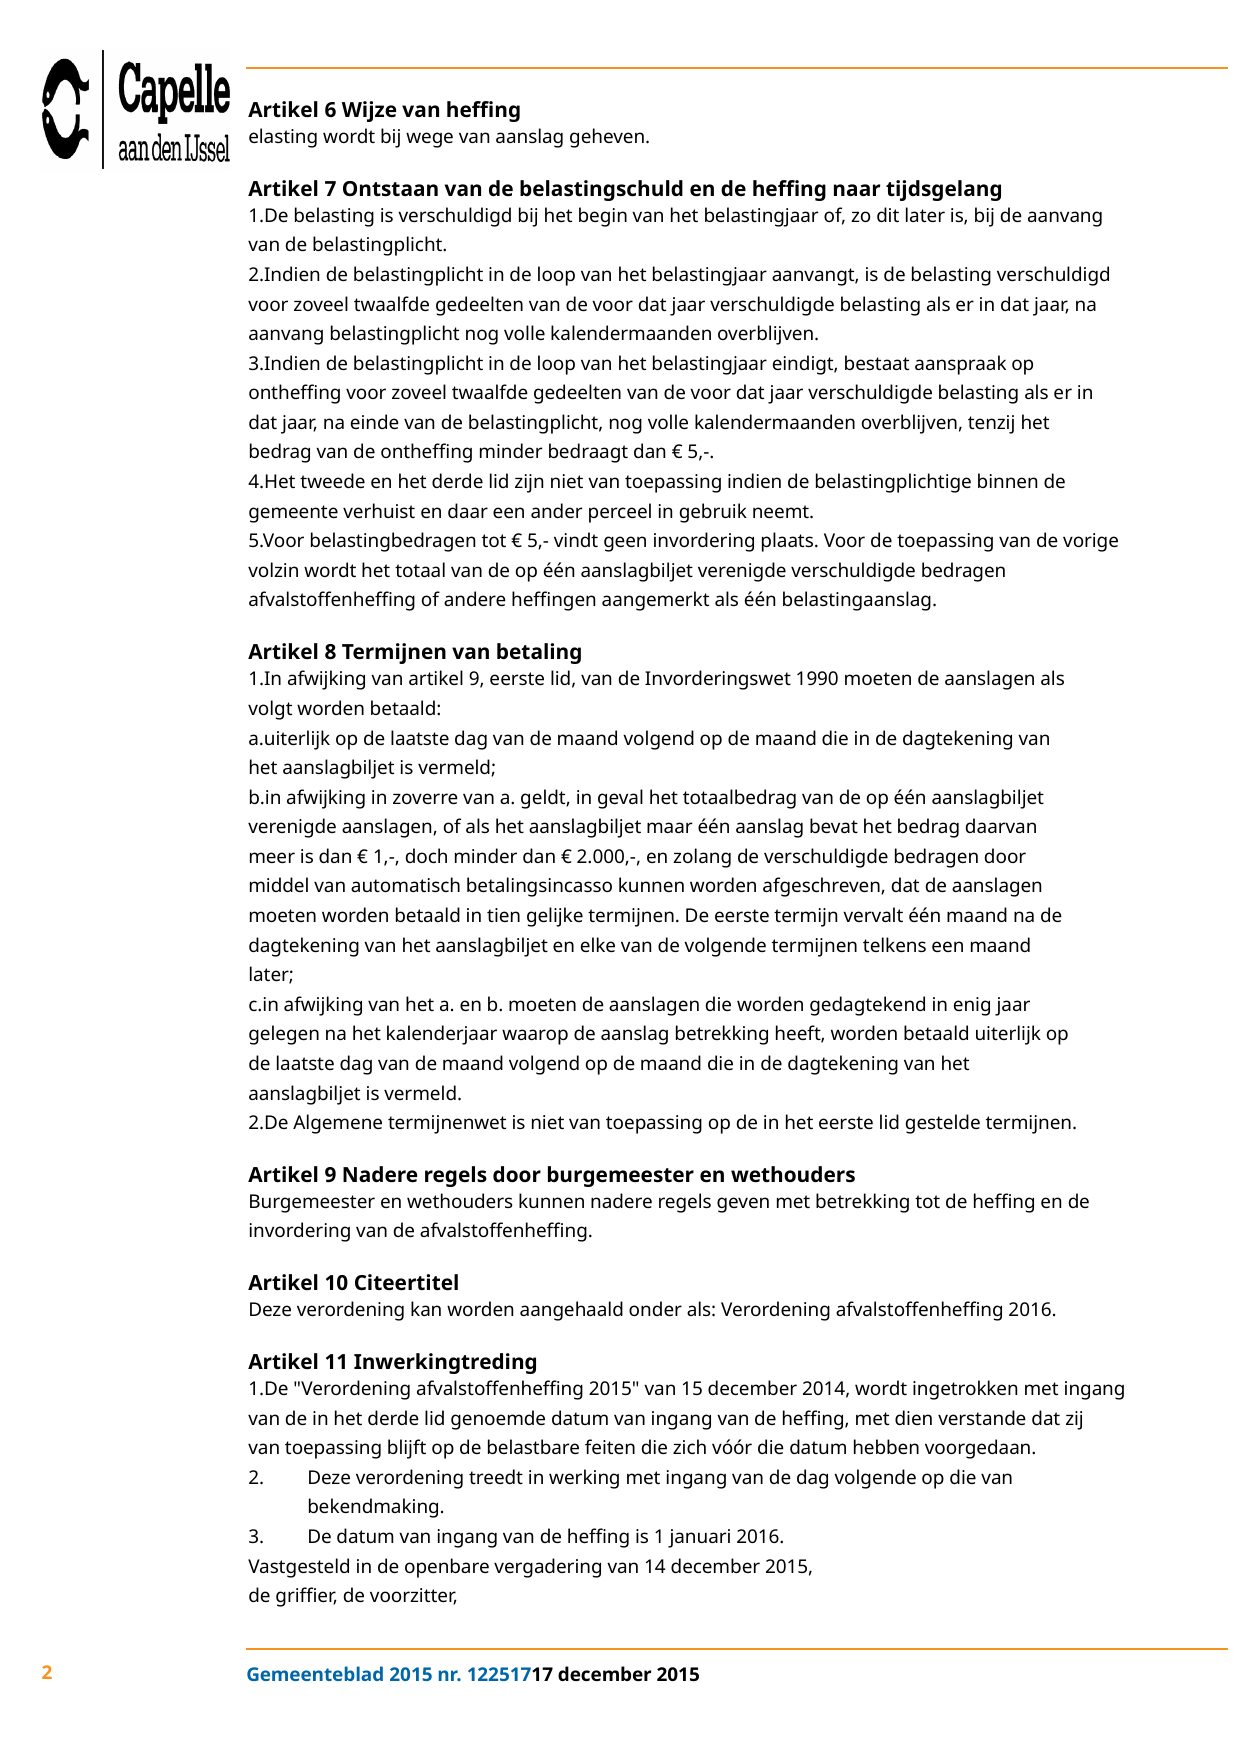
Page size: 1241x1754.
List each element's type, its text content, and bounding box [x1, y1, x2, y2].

text Deze verordening kan worden aangehaald onder als: Verordening afvalstoffenheffing 2016. [248, 1297, 1152, 1322]
list Deze verordening treedt in werking met ingang van de dag volgende op die van bekendmaking. [248, 1464, 1152, 1519]
text 1.De belasting is verschuldigd bij het begin van het belastingjaar of, zo dit later is, bij de aanvang [248, 202, 1152, 228]
text Artikel 7 Ontstaan van de belastingschuld en de heffing naar tijdsgelang [248, 174, 1152, 202]
text Artikel 8 Termijnen van betaling [248, 637, 1152, 666]
list De datum van ingang van de heffing is 1 januari 2016. [248, 1523, 1152, 1549]
text ontheffing voor zoveel twaalfde gedeelten van de voor dat jaar verschuldigde belasting als er in [248, 379, 1152, 405]
picture [41, 47, 231, 172]
text van de in het derde lid genoemde datum van ingang van de heffing, met dien verstande dat zij [248, 1405, 1152, 1431]
text volgt worden betaald: [248, 695, 1152, 721]
text aanslagbiljet is vermeld. [248, 1080, 1152, 1105]
text 2.Indien de belastingplicht in de loop van het belastingjaar aanvangt, is de belasting verschuldigd [248, 261, 1152, 287]
text voor zoveel twaalfde gedeelten van de voor dat jaar verschuldigde belasting als er in dat jaar, na [248, 291, 1152, 317]
text 3.Indien de belastingplicht in de loop van het belastingjaar eindigt, bestaat aanspraak op [248, 350, 1152, 376]
text elasting wordt bij wege van aanslag geheven. [248, 123, 1152, 149]
text de laatste dag van de maand volgend op de maand die in de dagtekening van het [248, 1050, 1152, 1076]
text b.in afwijking in zoverre van a. geldt, in geval het totaalbedrag van de op één aanslagbiljet [248, 784, 1152, 809]
text verenigde aanslagen, of als het aanslagbiljet maar één aanslag bevat het bedrag daarvan [248, 813, 1152, 839]
text later; [248, 961, 1152, 987]
text Artikel 9 Nadere regels door burgemeester en wethouders [248, 1160, 1152, 1188]
text gelegen na het kalenderjaar waarop de aanslag betrekking heeft, worden betaald uiterlijk op [248, 1021, 1152, 1046]
text a.uiterlijk op de laatste dag van de maand volgend op de maand die in de dagtekening van [248, 725, 1152, 750]
text 1.De "Verordening afvalstoffenheffing 2015" van 15 december 2014, wordt ingetrokken met ingang [248, 1375, 1152, 1401]
text Artikel 11 Inwerkingtreding [248, 1347, 1152, 1375]
text Burgemeester en wethouders kunnen nadere regels geven met betrekking tot de heffing en de [248, 1188, 1152, 1214]
text 5.Voor belastingbedragen tot € 5,- vindt geen invordering plaats. Voor de toepassing van de vorige [248, 527, 1152, 553]
text dat jaar, na einde van de belastingplicht, nog volle kalendermaanden overblijven, tenzij het [248, 409, 1152, 435]
text c.in afwijking van het a. en b. moeten de aanslagen die worden gedagtekend in enig jaar [248, 991, 1152, 1017]
text Artikel 6 Wijze van heffing [248, 95, 1152, 123]
text moeten worden betaald in tien gelijke termijnen. De eerste termijn vervalt één maand na de [248, 902, 1152, 928]
text van de belastingplicht. [248, 232, 1152, 257]
text 1.In afwijking van artikel 9, eerste lid, van de Invorderingswet 1990 moeten de aanslagen als [248, 666, 1152, 691]
text invordering van de afvalstoffenheffing. [248, 1218, 1152, 1243]
text meer is dan € 1,-, doch minder dan € 2.000,-, en zolang de verschuldigde bedragen door [248, 843, 1152, 869]
text middel van automatisch betalingsincasso kunnen worden afgeschreven, dat de aanslagen [248, 873, 1152, 898]
text bedrag van de ontheffing minder bedraagt dan € 5,-. [248, 439, 1152, 464]
text gemeente verhuist en daar een ander perceel in gebruik neemt. [248, 498, 1152, 524]
text afvalstoffenheffing of andere heffingen aangemerkt als één belastingaanslag. [248, 587, 1152, 612]
text het aanslagbiljet is vermeld; [248, 754, 1152, 780]
text de griffier, de voorzitter, [248, 1582, 1152, 1608]
text volzin wordt het totaal van de op één aanslagbiljet verenigde verschuldigde bedragen [248, 557, 1152, 583]
text dagtekening van het aanslagbiljet en elke van de volgende termijnen telkens een maand [248, 932, 1152, 957]
text van toepassing blijft op de belastbare feiten die zich vóór die datum hebben voorgedaan. [248, 1434, 1152, 1460]
text aanvang belastingplicht nog volle kalendermaanden overblijven. [248, 320, 1152, 346]
text Vastgesteld in de openbare vergadering van 14 december 2015, [248, 1553, 1152, 1579]
text 2.De Algemene termijnenwet is niet van toepassing op de in het eerste lid gestelde termijnen. [248, 1109, 1152, 1135]
text Artikel 10 Citeertitel [248, 1268, 1152, 1297]
text 4.Het tweede en het derde lid zijn niet van toepassing indien de belastingplichtige binnen de [248, 468, 1152, 494]
